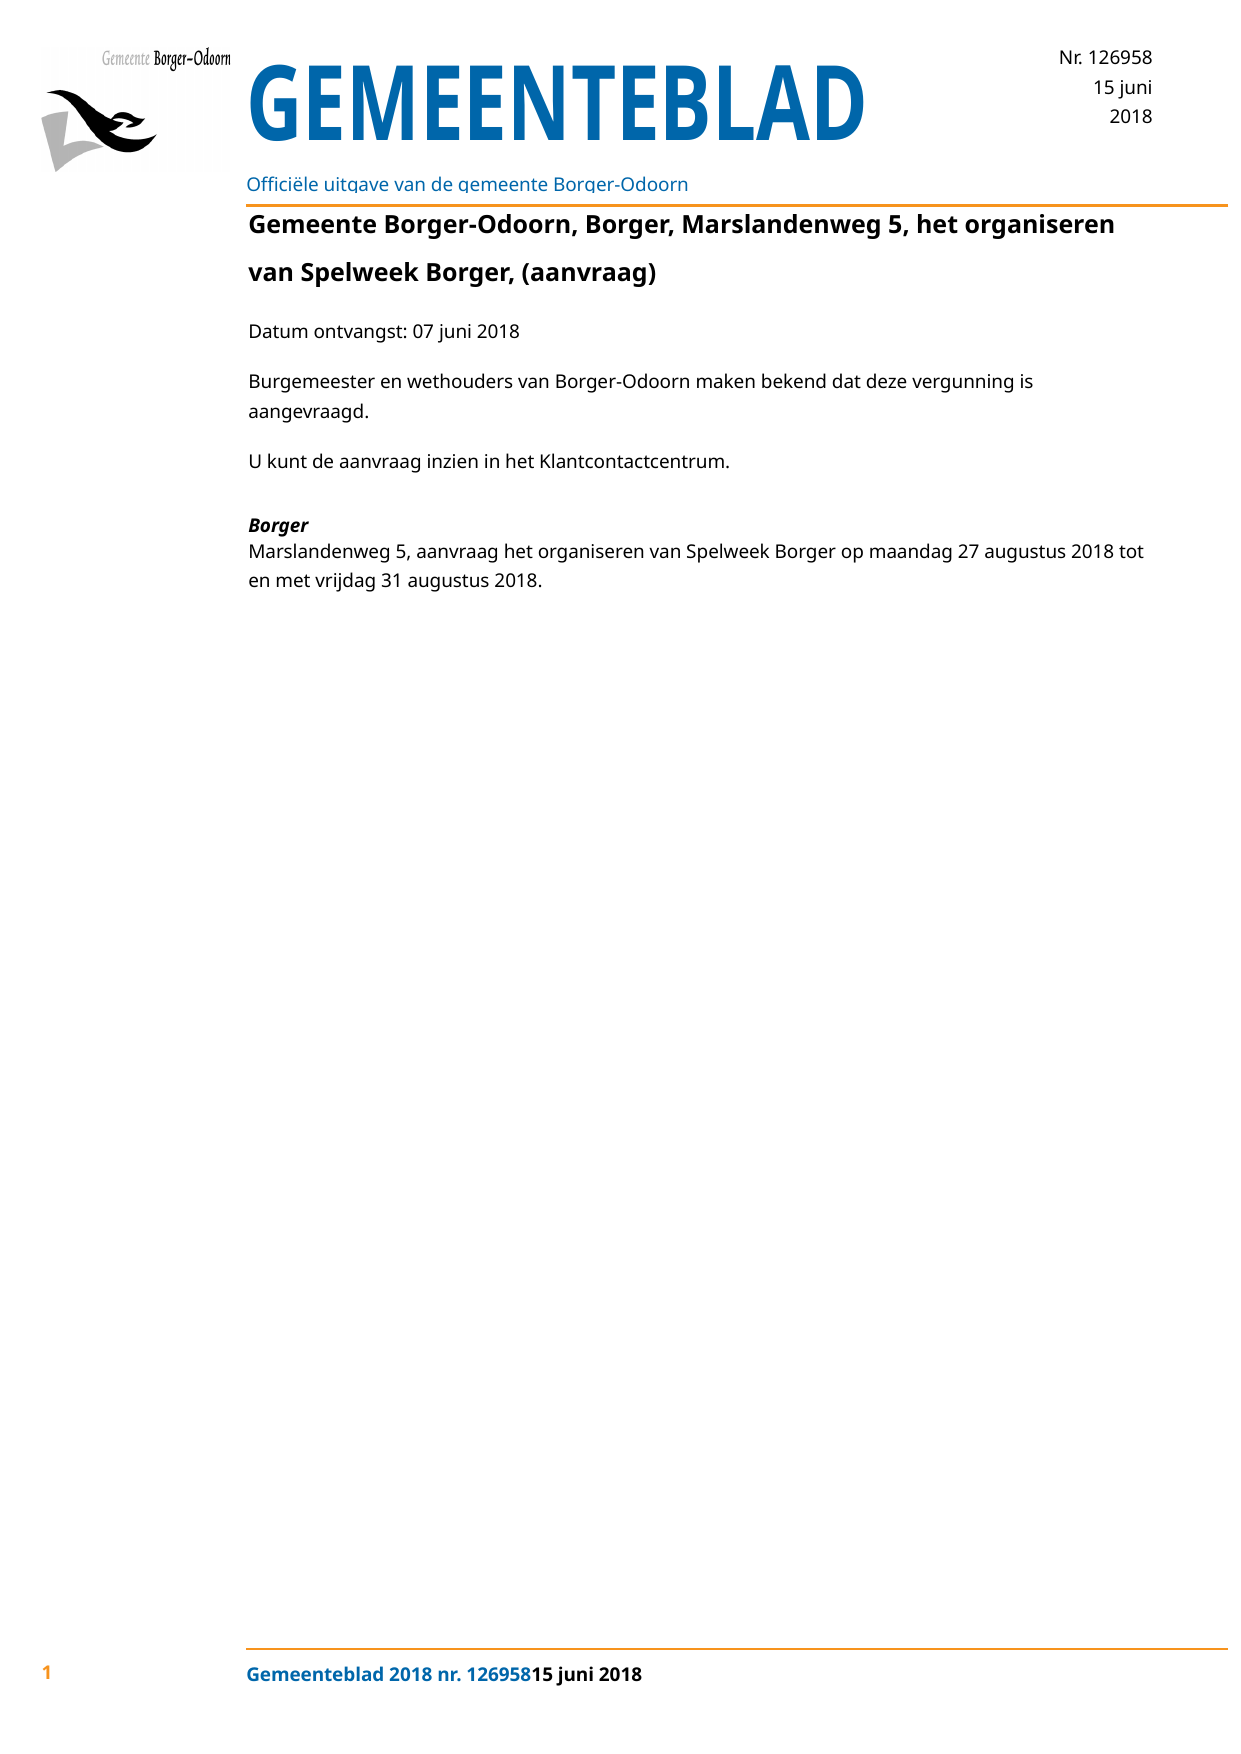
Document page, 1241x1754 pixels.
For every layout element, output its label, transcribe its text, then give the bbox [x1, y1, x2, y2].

text U kunt de aanvraag inzien in het Klantcontactcentrum. [248, 448, 1152, 474]
text Gemeente Borger-Odoorn, Borger, Marslandenweg 5, het organiseren van Spelweek Borger, (aanvraag) [248, 207, 1152, 288]
text Marslandenweg 5, aanvraag het organiseren van Spelweek Borger op maandag 27 augustus 2018 tot en met vrijdag 31 augustus 2018. [248, 538, 1152, 593]
text Borger [248, 512, 1152, 538]
text Burgemeester en wethouders van Borger-Odoorn maken bekend dat deze vergunning is aangevraagd. [248, 368, 1152, 424]
picture [41, 47, 231, 172]
text Datum ontvangst: 07 juni 2018 [248, 318, 1152, 344]
